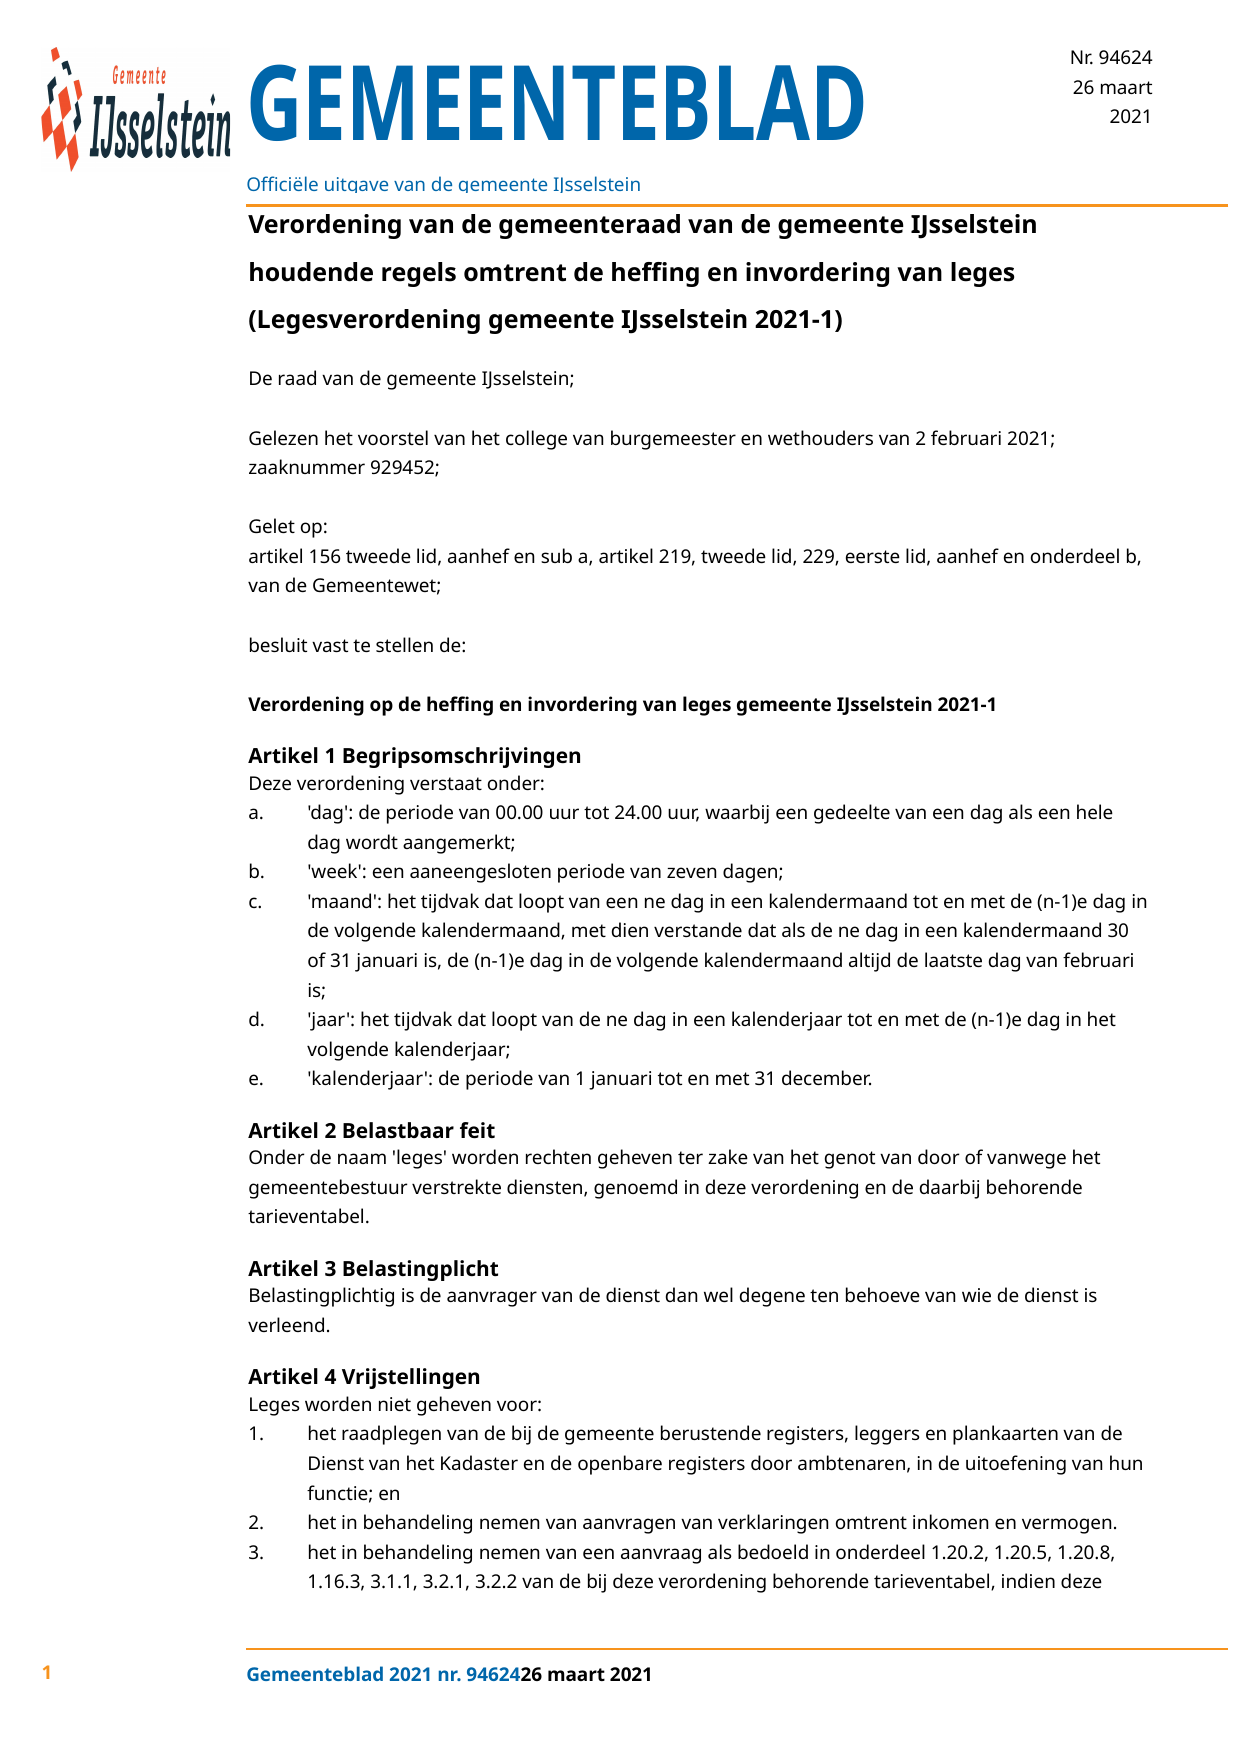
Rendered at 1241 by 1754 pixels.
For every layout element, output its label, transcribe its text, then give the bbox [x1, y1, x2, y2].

list het in behandeling nemen van een aanvraag als bedoeld in onderdeel 1.20.2, 1.20.5, 1.20.8, 1.16.3, 3.1.1, 3.2.1, 3.2.2 van de bij deze verordening behorende tarieventabel, indien deze [248, 1539, 1152, 1594]
text Belastingplichtig is de aanvrager van de dienst dan wel degene ten behoeve van wie de dienst is verleend. [248, 1282, 1152, 1338]
list 'maand': het tijdvak dat loopt van een ne dag in een kalendermaand tot en met de (n-1)e dag in de volgende kalendermaand, met dien verstande dat als de ne dag in een kalendermaand 30 of 31 januari is, de (n-1)e dag in de volgende kalendermaand altijd de laatste dag van februari is; [248, 888, 1152, 1003]
text besluit vast te stellen de: [248, 632, 1152, 657]
text Artikel 3 Belastingplicht [248, 1254, 1152, 1282]
list het in behandeling nemen van aanvragen van verklaringen omtrent inkomen en vermogen. [248, 1509, 1152, 1535]
text Verordening op de heffing en invordering van leges gemeente IJsselstein 2021-1 [248, 691, 1152, 717]
list 'dag': de periode van 00.00 uur tot 24.00 uur, waarbij een gedeelte van een dag als een hele dag wordt aangemerkt; [248, 799, 1152, 855]
text Gelet op: [248, 513, 1152, 539]
list 'kalenderjaar': de periode van 1 januari tot en met 31 december. [248, 1066, 1152, 1091]
text Deze verordening verstaat onder: [248, 770, 1152, 796]
text Gelezen het voorstel van het college van burgemeester en wethouders van 2 februari 2021; zaaknummer 929452; [248, 425, 1152, 480]
list 'jaar': het tijdvak dat loopt van de ne dag in een kalenderjaar tot en met de (n-1)e dag in het volgende kalenderjaar; [248, 1006, 1152, 1062]
text Verordening van de gemeenteraad van de gemeente IJsselstein houdende regels omtrent de heffing en invordering van leges (Legesverordening gemeente IJsselstein 2021-1) [248, 207, 1152, 336]
list het raadplegen van de bij de gemeente berustende registers, leggers en plankaarten van de Dienst van het Kadaster en de openbare registers door ambtenaren, in de uitoefening van hun functie; en [248, 1421, 1152, 1505]
text Artikel 4 Vrijstellingen [248, 1362, 1152, 1391]
text Leges worden niet geheven voor: [248, 1391, 1152, 1417]
picture [41, 47, 231, 172]
text Artikel 2 Belastbaar feit [248, 1116, 1152, 1144]
text Onder de naam 'leges' worden rechten geheven ter zake van het genot van door of vanwege het gemeentebestuur verstrekte diensten, genoemd in deze verordening en de daarbij behorende tarieventabel. [248, 1144, 1152, 1229]
text artikel 156 tweede lid, aanhef en sub a, artikel 219, tweede lid, 229, eerste lid, aanhef en onderdeel b, van de Gemeentewet; [248, 543, 1152, 598]
text De raad van de gemeente IJsselstein; [248, 366, 1152, 391]
text Artikel 1 Begripsomschrijvingen [248, 741, 1152, 770]
list 'week': een aaneengesloten periode van zeven dagen; [248, 858, 1152, 884]
